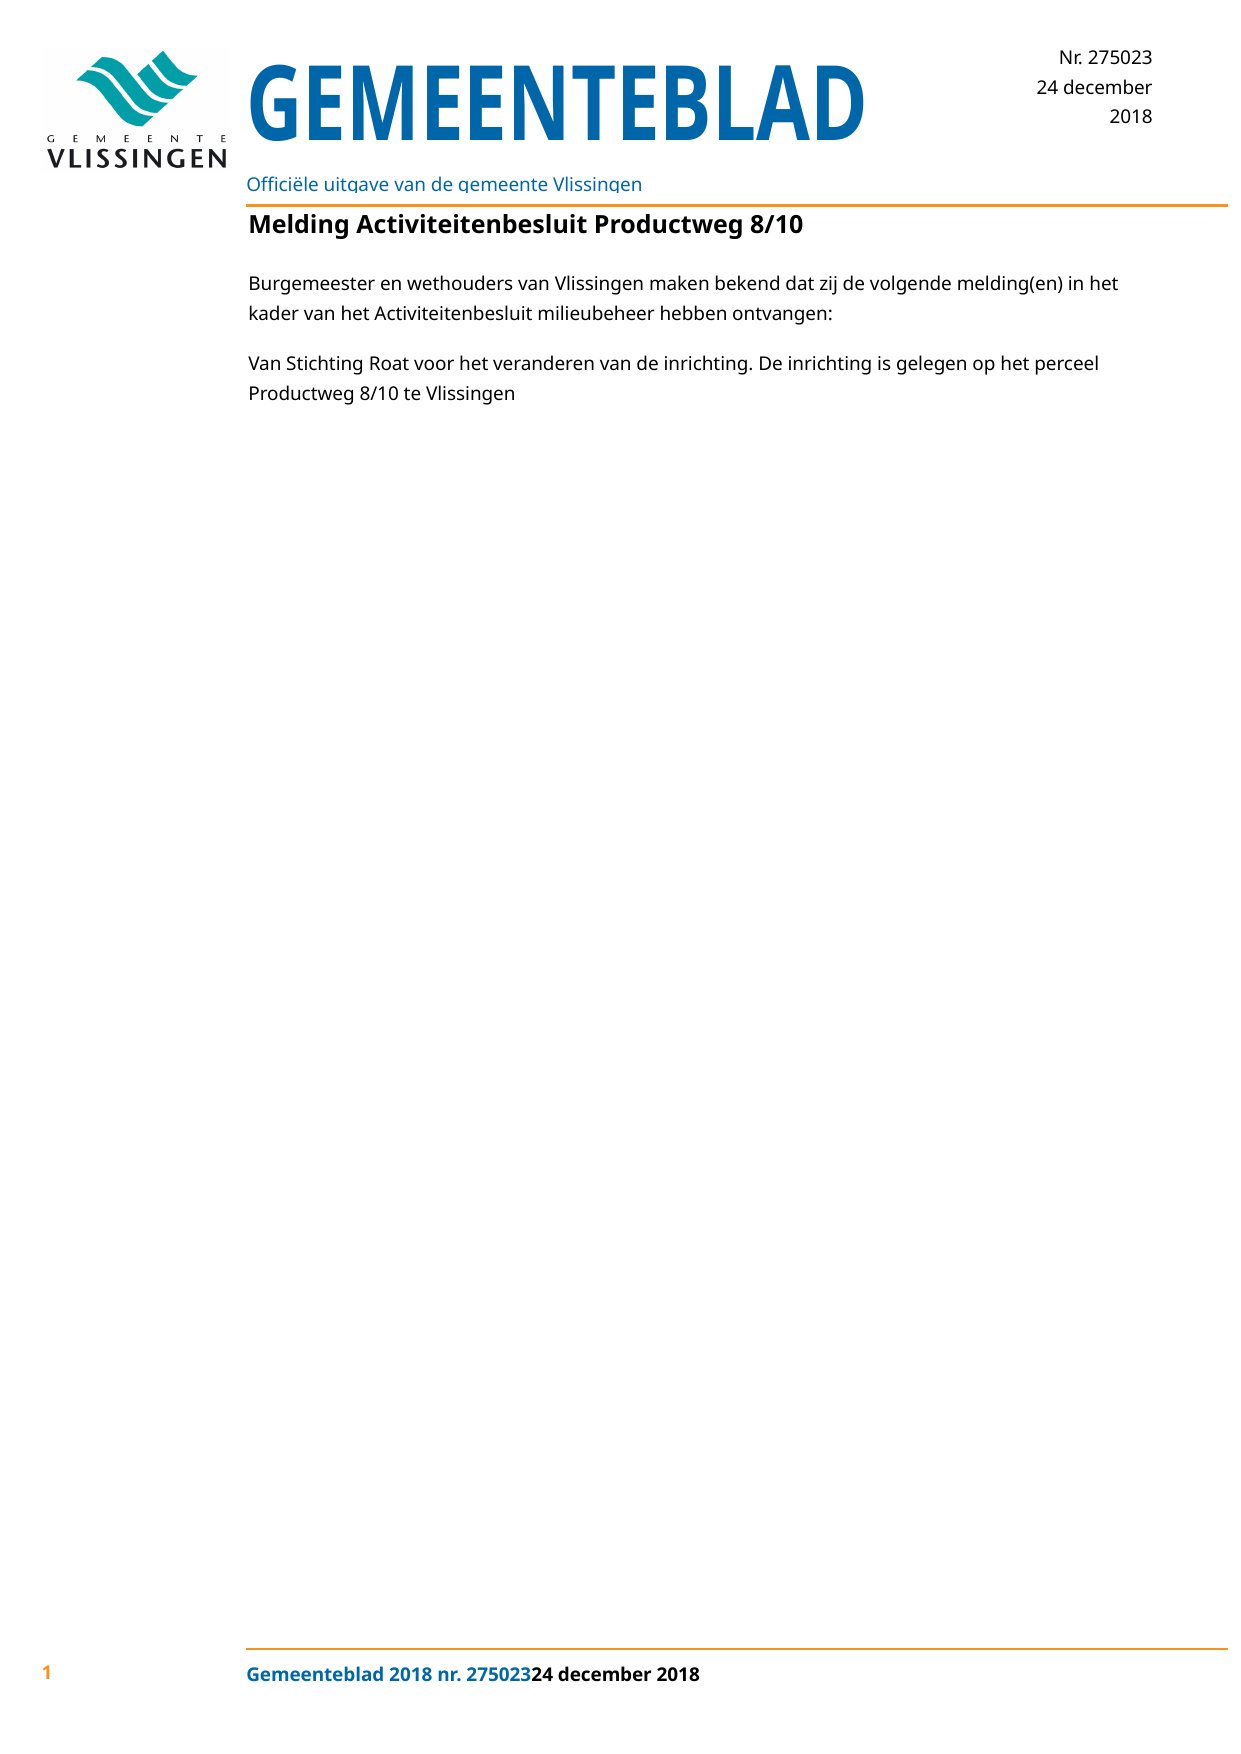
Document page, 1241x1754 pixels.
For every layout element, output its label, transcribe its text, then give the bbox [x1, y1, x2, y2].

picture [41, 47, 231, 172]
text Van Stichting Roat voor het veranderen van de inrichting. De inrichting is gelegen op het perceel Productweg 8/10 te Vlissingen [248, 350, 1152, 406]
text Burgemeester en wethouders van Vlissingen maken bekend dat zij de volgende melding(en) in het kader van het Activiteitenbesluit milieubeheer hebben ontvangen: [248, 270, 1152, 326]
text Melding Activiteitenbesluit Productweg 8/10 [248, 207, 1152, 241]
